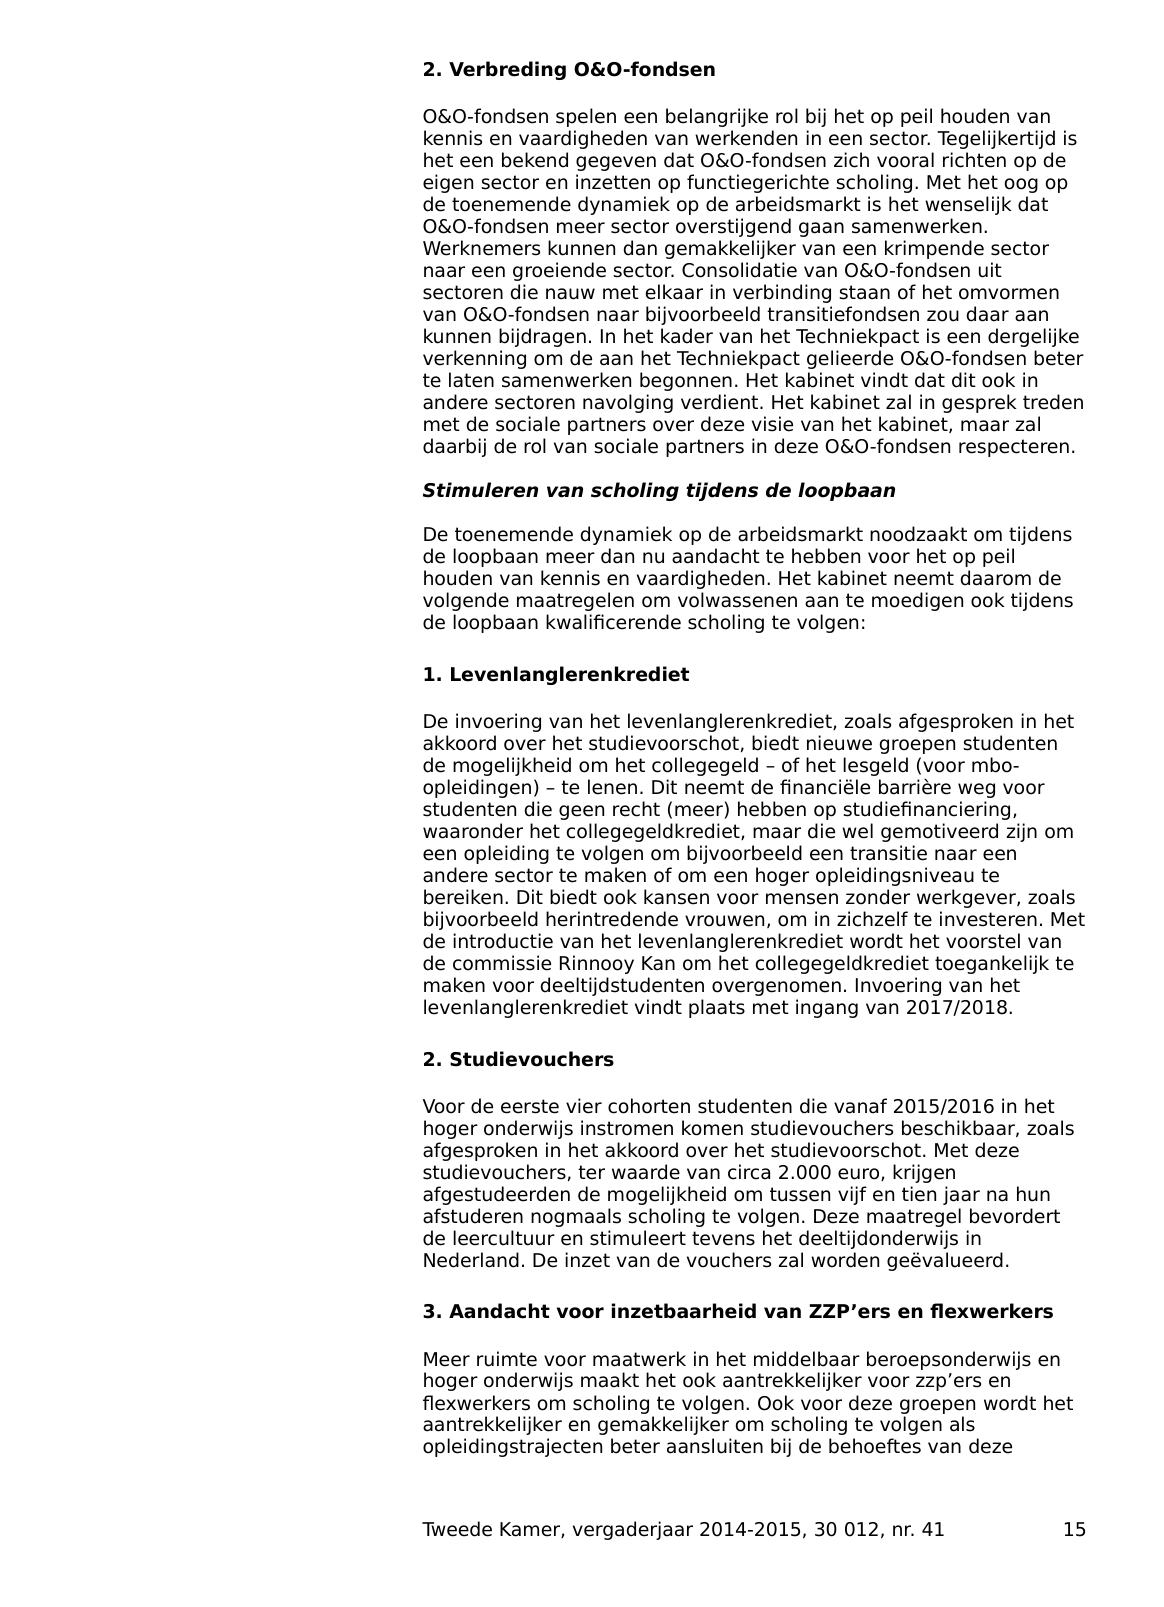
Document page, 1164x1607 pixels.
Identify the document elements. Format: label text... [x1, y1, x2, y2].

subtitle 2. Studievouchers [422, 1049, 1087, 1071]
subtitle Stimuleren van scholing tijdens de loopbaan [422, 480, 1087, 502]
text Voor de eerste vier cohorten studenten die vanaf 2015/2016 in het hoger onderwijs instromen komen studievouchers beschikbaar, zoals afgesproken in het akkoord over het studievoorschot. Met deze studievouchers, ter waarde van circa 2.000 euro, krijgen afgestudeerden de mogelijkheid om tussen vijf en tien jaar na hun afstuderen nogmaals scholing te volgen. Deze maatregel bevordert de leercultuur en stimuleert tevens het deeltijdonderwijs in Nederland. De inzet van de vouchers zal worden geëvalueerd. [422, 1096, 1087, 1271]
subtitle 1. Levenlanglerenkrediet [422, 664, 1087, 686]
text O&O-fondsen spelen een belangrijke rol bij het op peil houden van kennis en vaardigheden van werkenden in een sector. Tegelijkertijd is het een bekend gegeven dat O&O-fondsen zich vooral richten op de eigen sector en inzetten op functiegerichte scholing. Met het oog op de toenemende dynamiek op de arbeidsmarkt is het wenselijk dat O&O-fondsen meer sector overstijgend gaan samenwerken. Werknemers kunnen dan gemakkelijker van een krimpende sector naar een groeiende sector. Consolidatie van O&O-fondsen uit sectoren die nauw met elkaar in verbinding staan of het omvormen van O&O-fondsen naar bijvoorbeeld transitiefondsen zou daar aan kunnen bijdragen. In het kader van het Techniekpact is een dergelijke verkenning om de aan het Techniekpact gelieerde O&O-fondsen beter te laten samenwerken begonnen. Het kabinet vindt dat dit ook in andere sectoren navolging verdient. Het kabinet zal in gesprek treden met de sociale partners over deze visie van het kabinet, maar zal daarbij de rol van sociale partners in deze O&O-fondsen respecteren. [422, 106, 1087, 458]
text De toenemende dynamiek op de arbeidsmarkt noodzaakt om tijdens de loopbaan meer dan nu aandacht te hebben voor het op peil houden van kennis en vaardigheden. Het kabinet neemt daarom de volgende maatregelen om volwassenen aan te moedigen ook tijdens de loopbaan kwalificerende scholing te volgen: [422, 524, 1087, 634]
subtitle 3. Aandacht voor inzetbaarheid van ZZP’ers en flexwerkers [422, 1301, 1087, 1323]
text De invoering van het levenlanglerenkrediet, zoals afgesproken in het akkoord over het studievoorschot, biedt nieuwe groepen studenten de mogelijkheid om het collegegeld – of het lesgeld (voor mbo-opleidingen) – te lenen. Dit neemt de financiële barrière weg voor studenten die geen recht (meer) hebben op studiefinanciering, waaronder het collegegeldkrediet, maar die wel gemotiveerd zijn om een opleiding te volgen om bijvoorbeeld een transitie naar een andere sector te maken of om een hoger opleidingsniveau te bereiken. Dit biedt ook kansen voor mensen zonder werkgever, zoals bijvoorbeeld herintredende vrouwen, om in zichzelf te investeren. Met de introductie van het levenlanglerenkrediet wordt het voorstel van de commissie Rinnooy Kan om het collegegeldkrediet toegankelijk te maken voor deeltijdstudenten overgenomen. Invoering van het levenlanglerenkrediet vindt plaats met ingang van 2017/2018. [422, 711, 1087, 1019]
subtitle 2. Verbreding O&O-fondsen [422, 59, 1087, 81]
text Meer ruimte voor maatwerk in het middelbaar beroepsonderwijs en hoger onderwijs maakt het ook aantrekkelijker voor zzp’ers en flexwerkers om scholing te volgen. Ook voor deze groepen wordt het aantrekkelijker en gemakkelijker om scholing te volgen als opleidingstrajecten beter aansluiten bij de behoeftes van deze [422, 1348, 1087, 1458]
